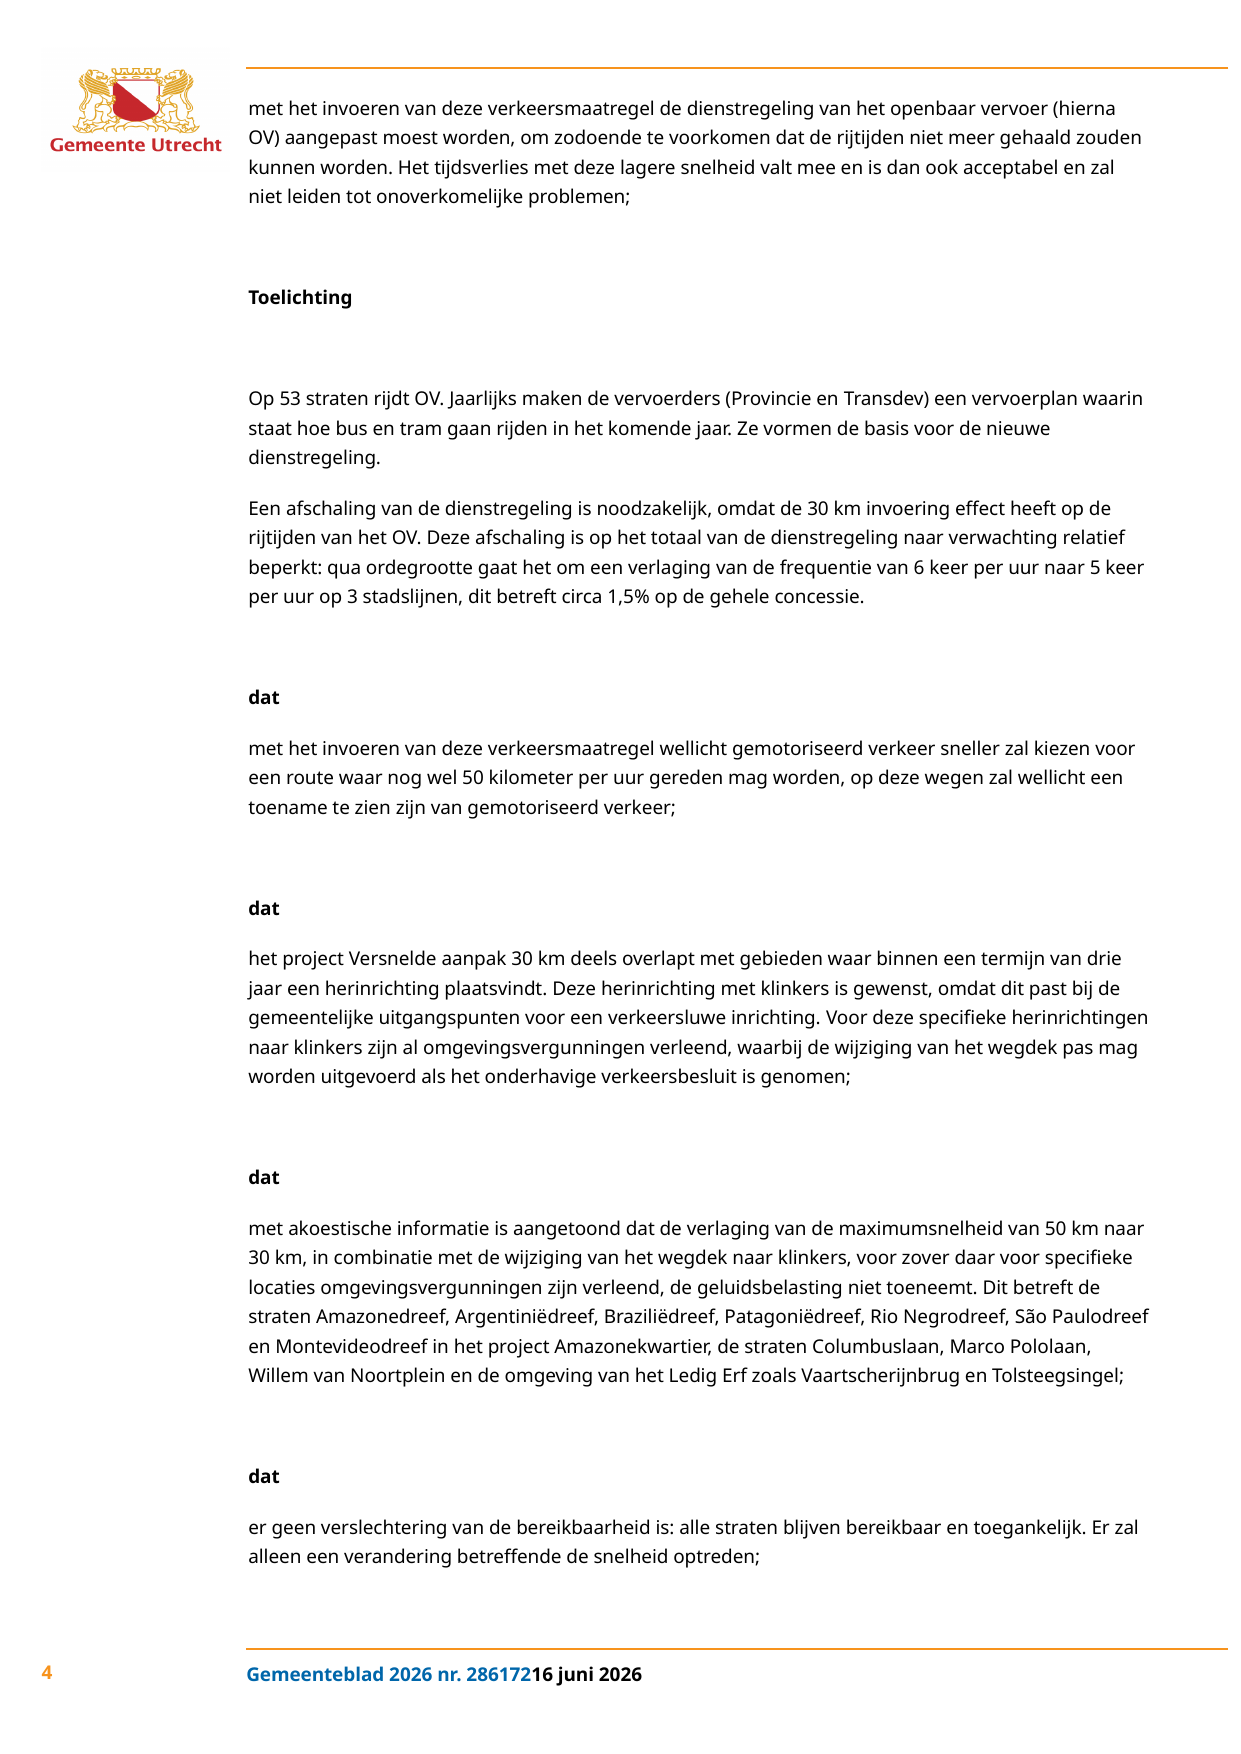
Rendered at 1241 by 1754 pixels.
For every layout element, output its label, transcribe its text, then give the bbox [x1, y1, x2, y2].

text dat [248, 1164, 1152, 1190]
text Een afschaling van de dienstregeling is noodzakelijk, omdat de 30 km invoering effect heeft op de rijtijden van het OV. Deze afschaling is op het totaal van de dienstregeling naar verwachting relatief beperkt: qua ordegrootte gaat het om een verlaging van de frequentie van 6 keer per uur naar 5 keer per uur op 3 stadslijnen, dit betreft circa 1,5% op de gehele concessie. [248, 495, 1152, 609]
text er geen verslechtering van de bereikbaarheid is: alle straten blijven bereikbaar en toegankelijk. Er zal alleen een verandering betreffende de snelheid optreden; [248, 1514, 1152, 1569]
text Op 53 straten rijdt OV. Jaarlijks maken de vervoerders (Provincie en Transdev) een vervoerplan waarin staat hoe bus en tram gaan rijden in het komende jaar. Ze vormen de basis voor de nieuwe dienstregeling. [248, 385, 1152, 470]
picture [41, 47, 231, 172]
text Toelichting [248, 284, 1152, 310]
text met akoestische informatie is aangetoond dat de verlaging van de maximumsnelheid van 50 km naar 30 km, in combinatie met de wijziging van het wegdek naar klinkers, voor zover daar voor specifieke locaties omgevingsvergunningen zijn verleend, de geluidsbelasting niet toeneemt. Dit betreft de straten Amazonedreef, Argentiniëdreef, Braziliëdreef, Patagoniëdreef, Rio Negrodreef, São Paulodreef en Montevideodreef in het project Amazonekwartier, de straten Columbuslaan, Marco Pololaan, Willem van Noortplein en de omgeving van het Ledig Erf zoals Vaartscherijnbrug en Tolsteegsingel; [248, 1215, 1152, 1388]
text met het invoeren van deze verkeersmaatregel de dienstregeling van het openbaar vervoer (hierna OV) aangepast moest worden, om zodoende te voorkomen dat de rijtijden niet meer gehaald zouden kunnen worden. Het tijdsverlies met deze lagere snelheid valt mee en is dan ook acceptabel en zal niet leiden tot onoverkomelijke problemen; [248, 95, 1152, 209]
text het project Versnelde aanpak 30 km deels overlapt met gebieden waar binnen een termijn van drie jaar een herinrichting plaatsvindt. Deze herinrichting met klinkers is gewenst, omdat dit past bij de gemeentelijke uitgangspunten voor een verkeersluwe inrichting. Voor deze specifieke herinrichtingen naar klinkers zijn al omgevingsvergunningen verleend, waarbij de wijziging van het wegdek pas mag worden uitgevoerd als het onderhavige verkeersbesluit is genomen; [248, 945, 1152, 1089]
text met het invoeren van deze verkeersmaatregel wellicht gemotoriseerd verkeer sneller zal kiezen voor een route waar nog wel 50 kilometer per uur gereden mag worden, op deze wegen zal wellicht een toename te zien zijn van gemotoriseerd verkeer; [248, 735, 1152, 820]
text dat [248, 1463, 1152, 1489]
text dat [248, 895, 1152, 921]
text dat [248, 684, 1152, 710]
